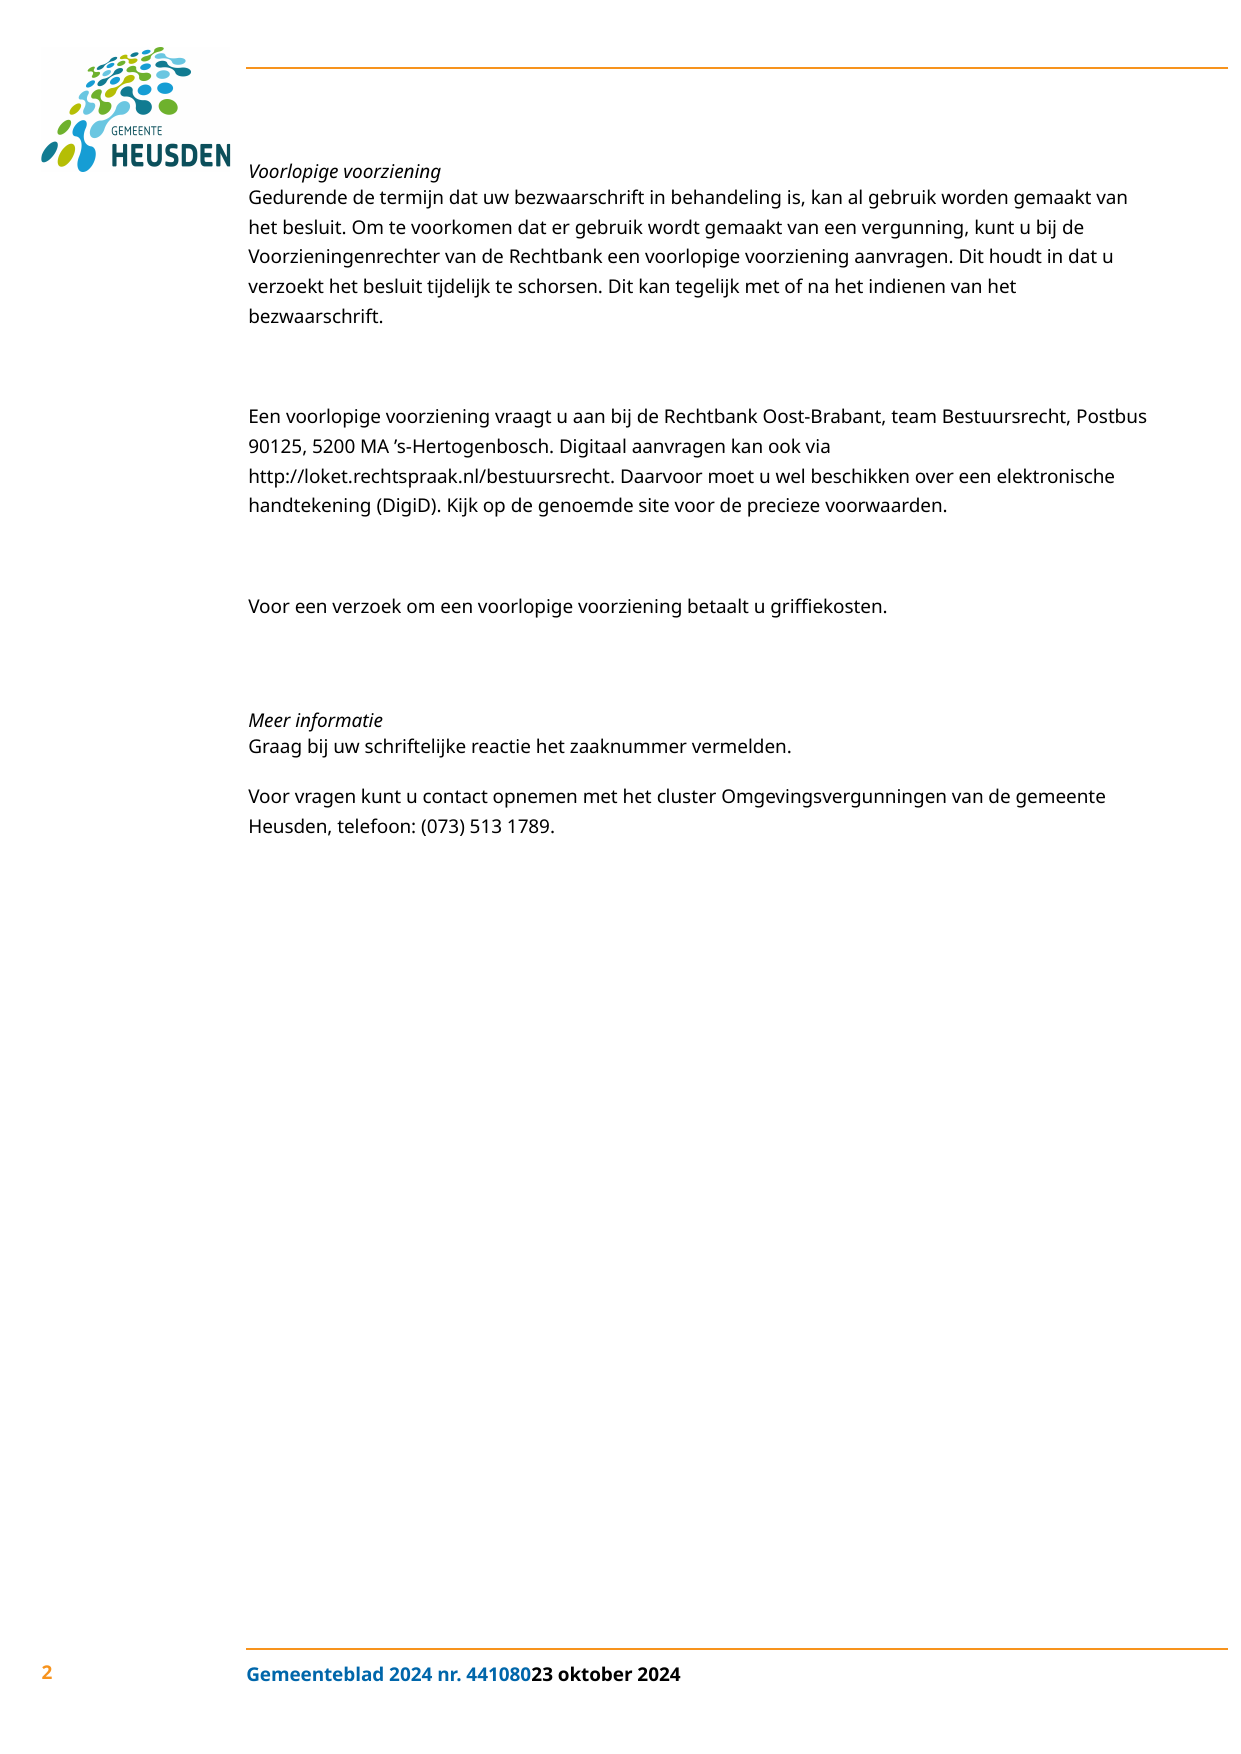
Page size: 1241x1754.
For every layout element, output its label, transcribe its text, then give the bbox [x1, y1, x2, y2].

picture [41, 47, 231, 172]
text Gedurende de termijn dat uw bezwaarschrift in behandeling is, kan al gebruik worden gemaakt van het besluit. Om te voorkomen dat er gebruik wordt gemaakt van een vergunning, kunt u bij de Voorzieningenrechter van de Rechtbank een voorlopige voorziening aanvragen. Dit houdt in dat u verzoekt het besluit tijdelijk te schorsen. Dit kan tegelijk met of na het indienen van het bezwaarschrift. [248, 184, 1152, 328]
text Voorlopige voorziening [248, 159, 1152, 184]
text Meer informatie [248, 708, 1152, 733]
text Voor vragen kunt u contact opnemen met het cluster Omgevingsvergunningen van de gemeente Heusden, telefoon: (073) 513 1789. [248, 784, 1152, 839]
text Een voorlopige voorziening vraagt u aan bij de Rechtbank Oost-Brabant, team Bestuursrecht, Postbus 90125, 5200 MA ’s-Hertogenbosch. Digitaal aanvragen kan ook via http://loket.rechtspraak.nl/bestuursrecht. Daarvoor moet u wel beschikken over een elektronische handtekening (DigiD). Kijk op de genoemde site voor de precieze voorwaarden. [248, 404, 1152, 518]
text Voor een verzoek om een voorlopige voorziening betaalt u griffiekosten. [248, 593, 1152, 619]
text Graag bij uw schriftelijke reactie het zaaknummer vermelden. [248, 733, 1152, 759]
